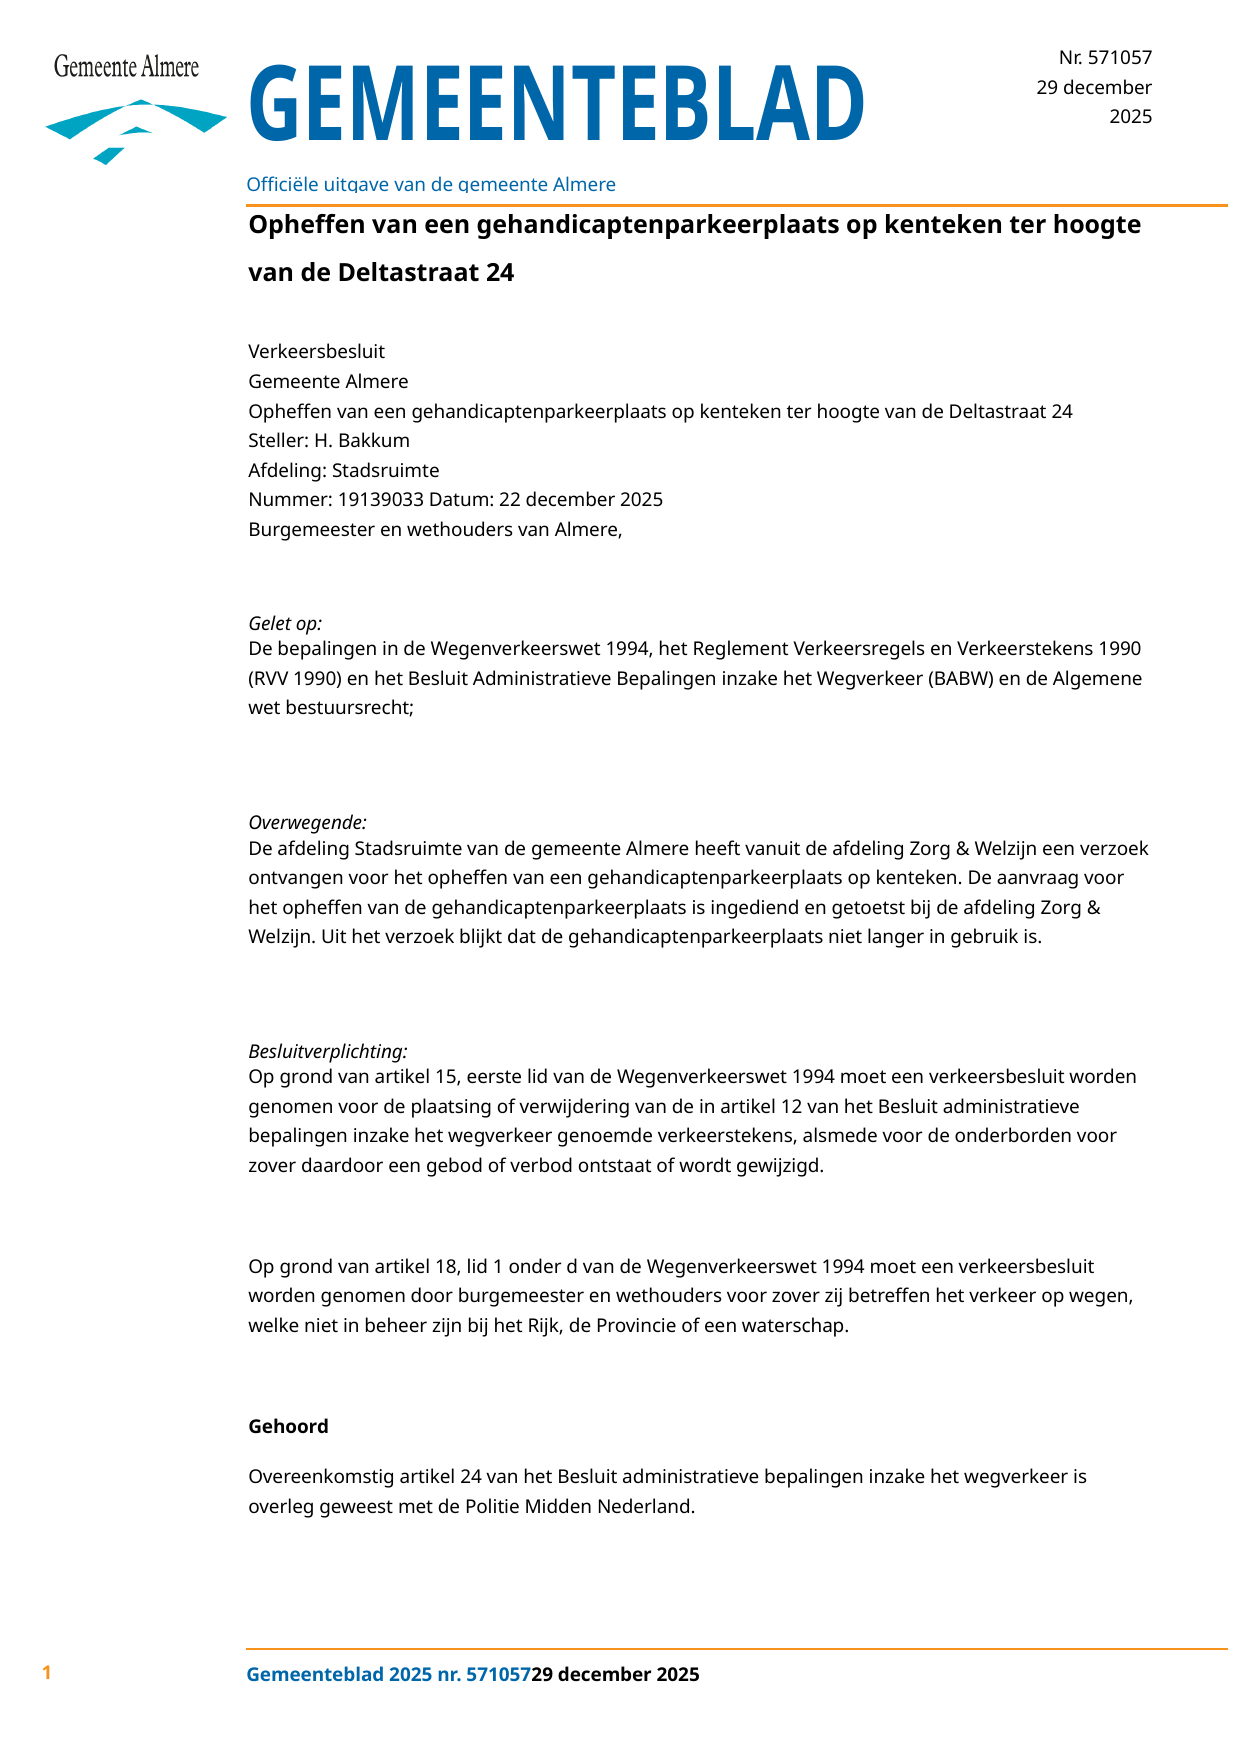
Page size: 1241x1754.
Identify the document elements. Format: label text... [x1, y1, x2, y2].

text De bepalingen in de Wegenverkeerswet 1994, het Reglement Verkeersregels en Verkeerstekens 1990 (RVV 1990) en het Besluit Administratieve Bepalingen inzake het Wegverkeer (BABW) en de Algemene wet bestuursrecht; [248, 635, 1152, 720]
text Gemeente Almere [248, 368, 1152, 394]
text De afdeling Stadsruimte van de gemeente Almere heeft vanuit de afdeling Zorg & Welzijn een verzoek ontvangen voor het opheffen van een gehandicaptenparkeerplaats op kenteken. De aanvraag voor het opheffen van de gehandicaptenparkeerplaats is ingediend en getoetst bij de afdeling Zorg & Welzijn. Uit het verzoek blijkt dat de gehandicaptenparkeerplaats niet langer in gebruik is. [248, 835, 1152, 949]
text Gelet op: [248, 610, 1152, 635]
text Burgemeester en wethouders van Almere, [248, 516, 1152, 542]
text Op grond van artikel 18, lid 1 onder d van de Wegenverkeerswet 1994 moet een verkeersbesluit worden genomen door burgemeester en wethouders voor zover zij betreffen het verkeer op wegen, welke niet in beheer zijn bij het Rijk, de Provincie of een waterschap. [248, 1253, 1152, 1338]
text Afdeling: Stadsruimte [248, 457, 1152, 483]
text Opheffen van een gehandicaptenparkeerplaats op kenteken ter hoogte van de Deltastraat 24 [248, 398, 1152, 423]
text Overeenkomstig artikel 24 van het Besluit administratieve bepalingen inzake het wegverkeer is overleg geweest met de Politie Midden Nederland. [248, 1463, 1152, 1519]
text Overwegende: [248, 809, 1152, 835]
text Opheffen van een gehandicaptenparkeerplaats op kenteken ter hoogte van de Deltastraat 24 [248, 207, 1152, 288]
picture [41, 47, 231, 172]
text Op grond van artikel 15, eerste lid van de Wegenverkeerswet 1994 moet een verkeersbesluit worden genomen voor de plaatsing of verwijdering van de in artikel 12 van het Besluit administratieve bepalingen inzake het wegverkeer genoemde verkeerstekens, alsmede voor de onderborden voor zover daardoor een gebod of verbod ontstaat of wordt gewijzigd. [248, 1063, 1152, 1178]
text Nummer: 19139033 Datum: 22 december 2025 [248, 487, 1152, 512]
text Besluitverplichting: [248, 1038, 1152, 1063]
text Gehoord [248, 1413, 1152, 1439]
text Steller: H. Bakkum [248, 427, 1152, 453]
text Verkeersbesluit [248, 339, 1152, 364]
